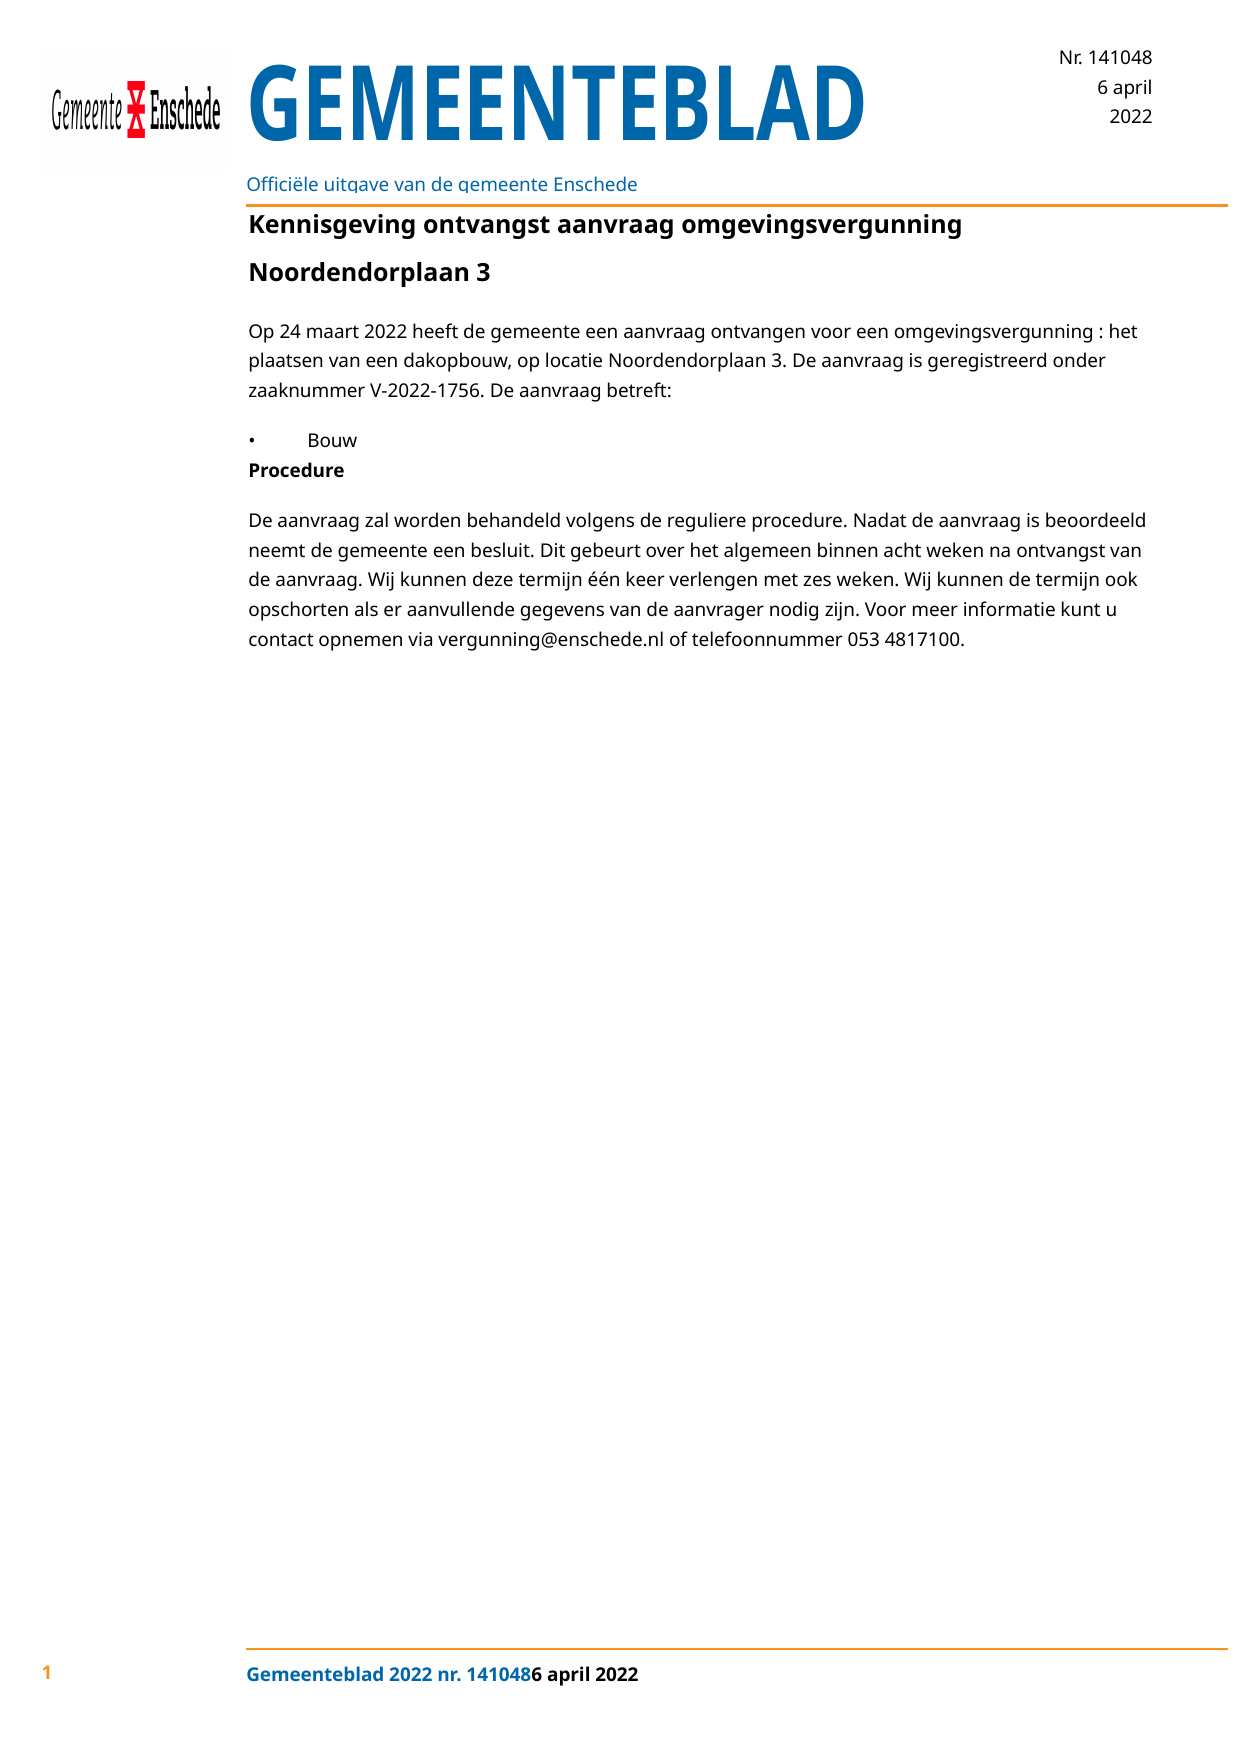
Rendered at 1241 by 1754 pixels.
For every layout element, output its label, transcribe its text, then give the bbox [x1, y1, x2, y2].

text Procedure [248, 457, 1152, 483]
text Op 24 maart 2022 heeft de gemeente een aanvraag ontvangen voor een omgevingsvergunning : het plaatsen van een dakopbouw, op locatie Noordendorplaan 3. De aanvraag is geregistreerd onder zaaknummer V-2022-1756. De aanvraag betreft: [248, 318, 1152, 403]
text Kennisgeving ontvangst aanvraag omgevingsvergunning Noordendorplaan 3 [248, 207, 1152, 288]
text De aanvraag zal worden behandeld volgens de reguliere procedure. Nadat de aanvraag is beoordeeld neemt de gemeente een besluit. Dit gebeurt over het algemeen binnen acht weken na ontvangst van de aanvraag. Wij kunnen deze termijn één keer verlengen met zes weken. Wij kunnen de termijn ook opschorten als er aanvullende gegevens van de aanvrager nodig zijn. Voor meer informatie kunt u contact opnemen via vergunning@enschede.nl of telefoonnummer 053 4817100. [248, 507, 1152, 652]
list Bouw [248, 427, 1152, 453]
picture [41, 47, 231, 172]
